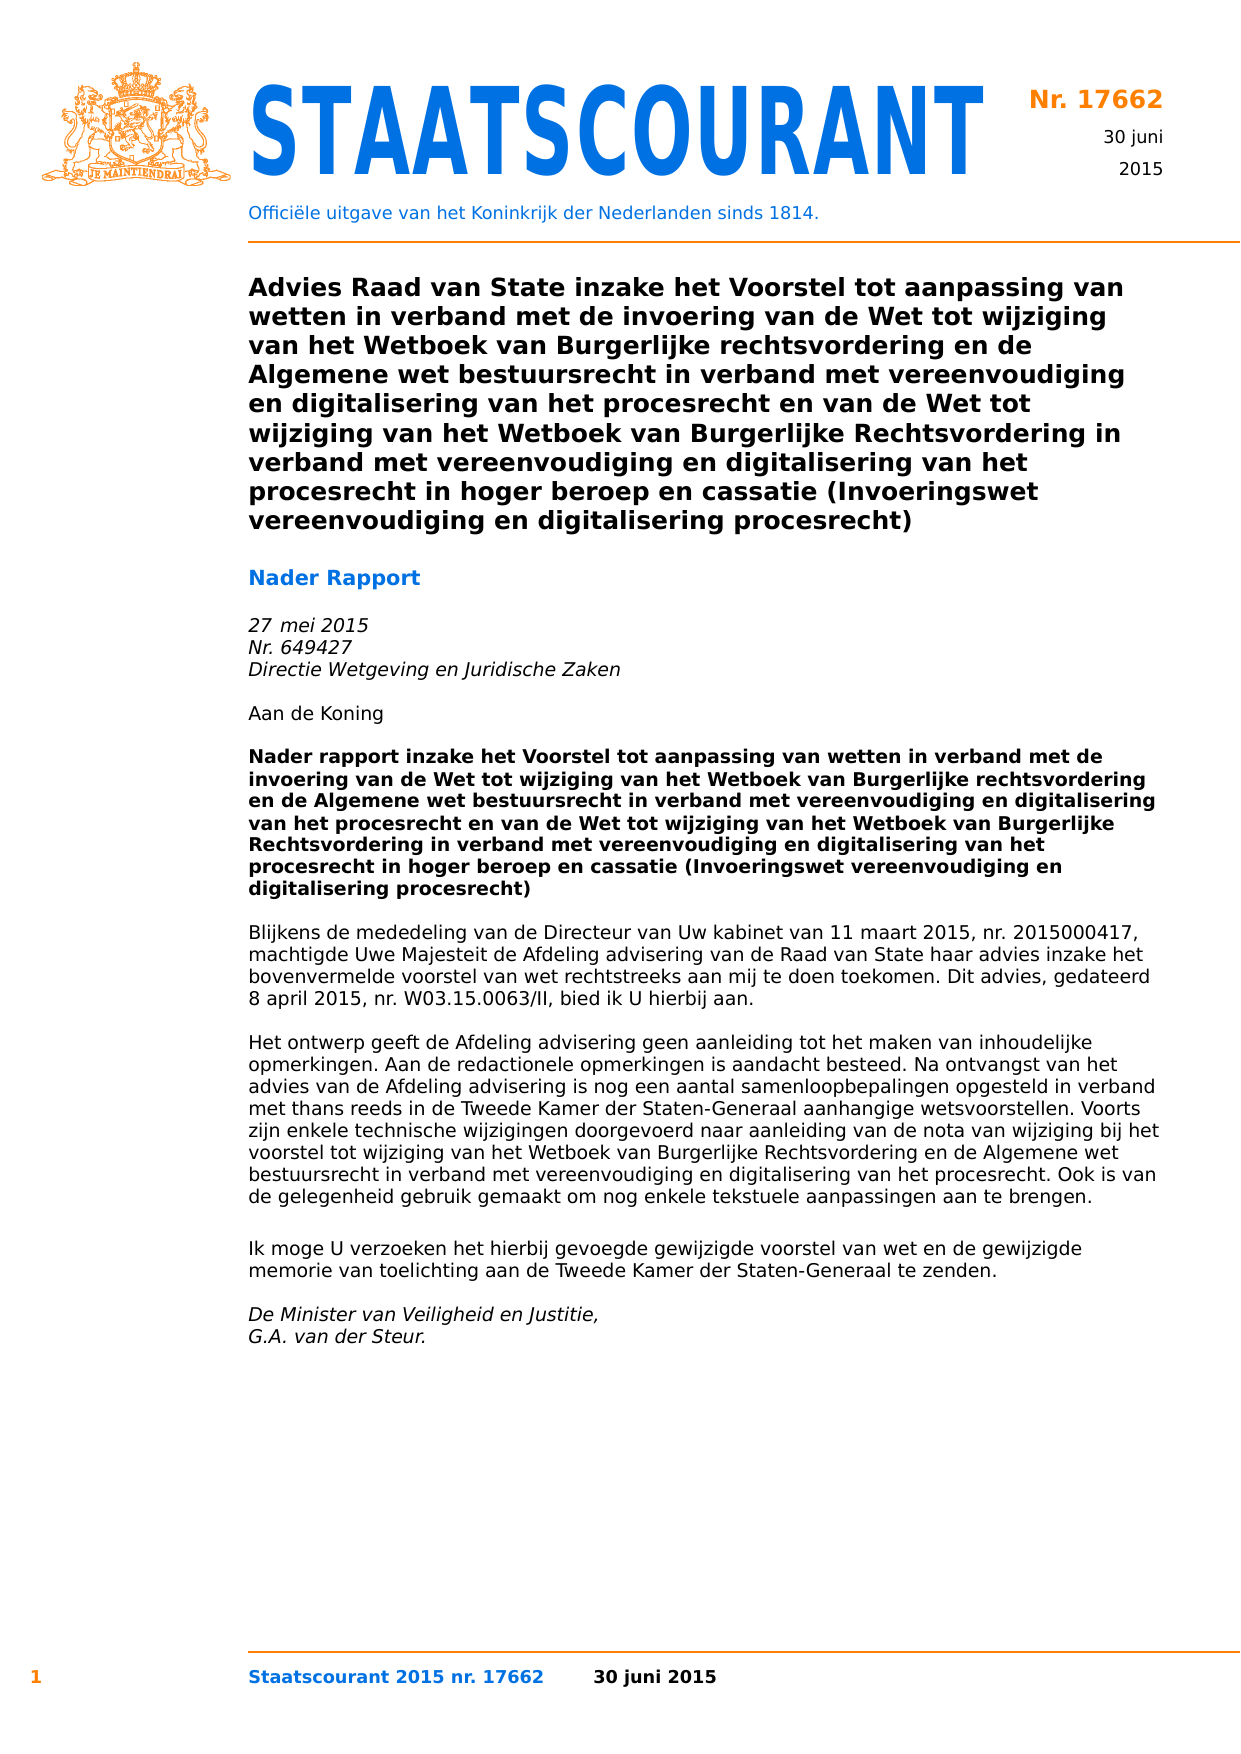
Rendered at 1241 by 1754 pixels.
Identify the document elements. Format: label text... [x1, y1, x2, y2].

text Nader rapport inzake het Voorstel tot aanpassing van wetten in verband met de invoering van de Wet tot wijziging van het Wetboek van Burgerlijke rechtsvordering en de Algemene wet bestuursrecht in verband met vereenvoudiging en digitalisering van het procesrecht en van de Wet tot wijziging van het Wetboek van Burgerlijke Rechtsvordering in verband met vereenvoudiging en digitalisering van het procesrecht in hoger beroep en cassatie (Invoeringswet vereenvoudiging en digitalisering procesrecht) [248, 746, 1163, 900]
picture [41, 62, 231, 186]
text Nr. 649427 [248, 637, 1163, 659]
text Het ontwerp geeft de Afdeling advisering geen aanleiding tot het maken van inhoudelijke opmerkingen. Aan de redactionele opmerkingen is aandacht besteed. Na ontvangst van het advies van de Afdeling advisering is nog een aantal samenloopbepalingen opgesteld in verband met thans reeds in de Tweede Kamer der Staten-Generaal aanhangige wetsvoorstellen. Voorts zijn enkele technische wijzigingen doorgevoerd naar aanleiding van de nota van wijziging bij het voorstel tot wijziging van het Wetboek van Burgerlijke Rechtsvordering en de Algemene wet bestuursrecht in verband met vereenvoudiging en digitalisering van het procesrecht. Ook is van de gelegenheid gebruik gemaakt om nog enkele tekstuele aanpassingen aan te brengen. [248, 1032, 1163, 1208]
table_cell 30 juni [998, 121, 1240, 153]
table_header STAATSCOURANT [248, 62, 998, 203]
text Aan de Koning [248, 703, 1163, 724]
table_header [25, 62, 248, 241]
text 27 mei 2015 [248, 615, 1163, 637]
text Blijkens de mededeling van de Directeur van Uw kabinet van 11 maart 2015, nr. 2015000417, machtigde Uwe Majesteit de Afdeling advisering van de Raad van State haar advies inzake het bovenvermelde voorstel van wet rechtstreeks aan mij te doen toekomen. Dit advies, gedateerd 8 april 2015, nr. W03.15.0063/II, bied ik U hierbij aan. [248, 922, 1163, 1010]
table_cell 2015 [998, 153, 1240, 203]
subtitle Advies Raad van State inzake het Voorstel tot aanpassing van wetten in verband met de invoering van de Wet tot wijziging van het Wetboek van Burgerlijke rechtsvordering en de Algemene wet bestuursrecht in verband met vereenvoudiging en digitalisering van het procesrecht en van de Wet tot wijziging van het Wetboek van Burgerlijke Rechtsvordering in verband met vereenvoudiging en digitalisering van het procesrecht in hoger beroep en cassatie (Invoeringswet vereenvoudiging en digitalisering procesrecht) [248, 273, 1163, 536]
text Directie Wetgeving en Juridische Zaken [248, 659, 1163, 681]
text De Minister van Veiligheid en Justitie, G.A. van der Steur. [248, 1304, 1163, 1348]
text Ik moge U verzoeken het hierbij gevoegde gewijzigde voorstel van wet en de gewijzigde memorie van toelichting aan de Tweede Kamer der Staten-Generaal te zenden. [248, 1238, 1163, 1282]
table_cell Officiële uitgave van het Koninkrijk der Nederlanden sinds 1814. [248, 203, 1240, 241]
subtitle Nader Rapport [248, 566, 1163, 590]
table_header Nr. 17662 [998, 62, 1240, 121]
